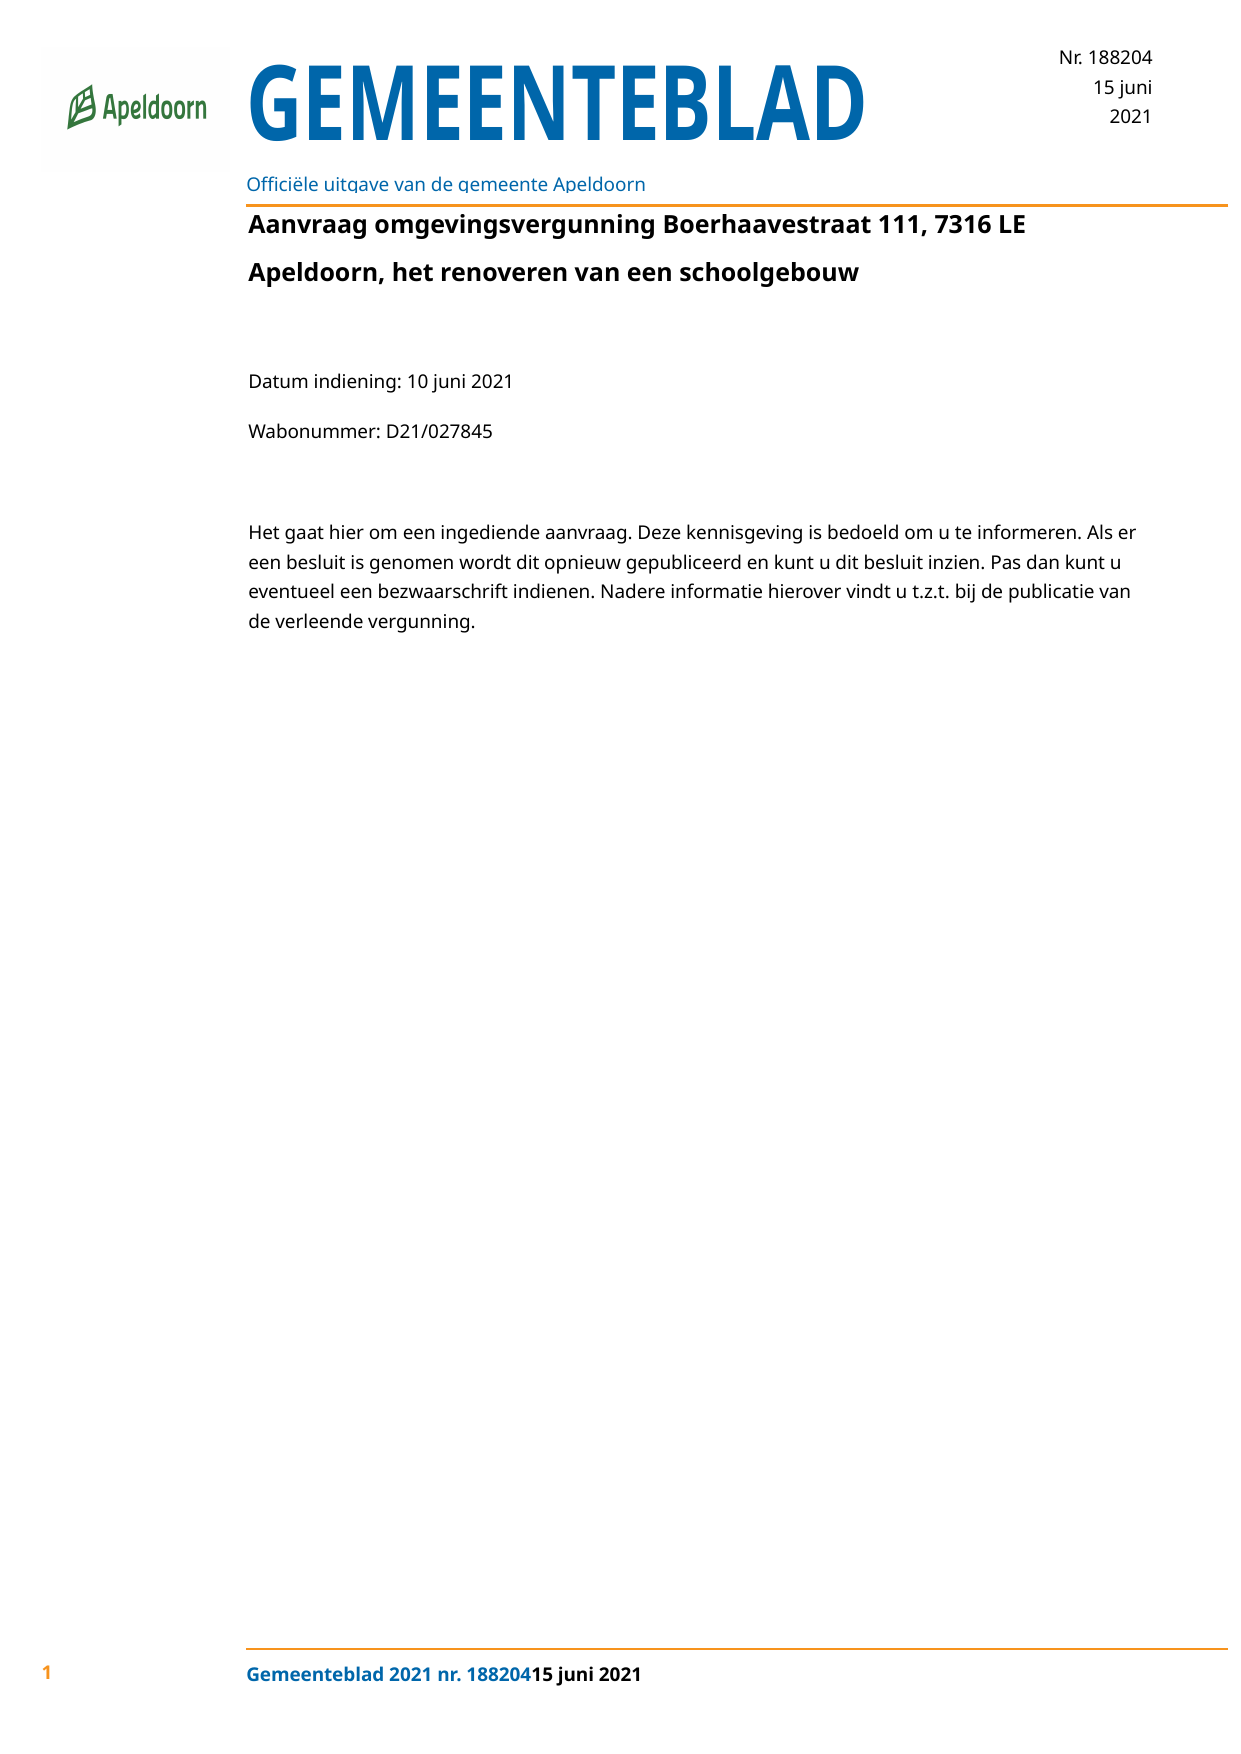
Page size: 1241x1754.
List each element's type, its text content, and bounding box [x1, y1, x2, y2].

text Datum indiening: 10 juni 2021 [248, 368, 1152, 394]
text Wabonummer: D21/027845 [248, 419, 1152, 444]
text Het gaat hier om een ingediende aanvraag. Deze kennisgeving is bedoeld om u te informeren. Als er een besluit is genomen wordt dit opnieuw gepubliceerd en kunt u dit besluit inzien. Pas dan kunt u eventueel een bezwaarschrift indienen. Nadere informatie hierover vindt u t.z.t. bij de publicatie van de verleende vergunning. [248, 519, 1152, 634]
picture [41, 47, 231, 172]
text Aanvraag omgevingsvergunning Boerhaavestraat 111, 7316 LE Apeldoorn, het renoveren van een schoolgebouw [248, 207, 1152, 288]
